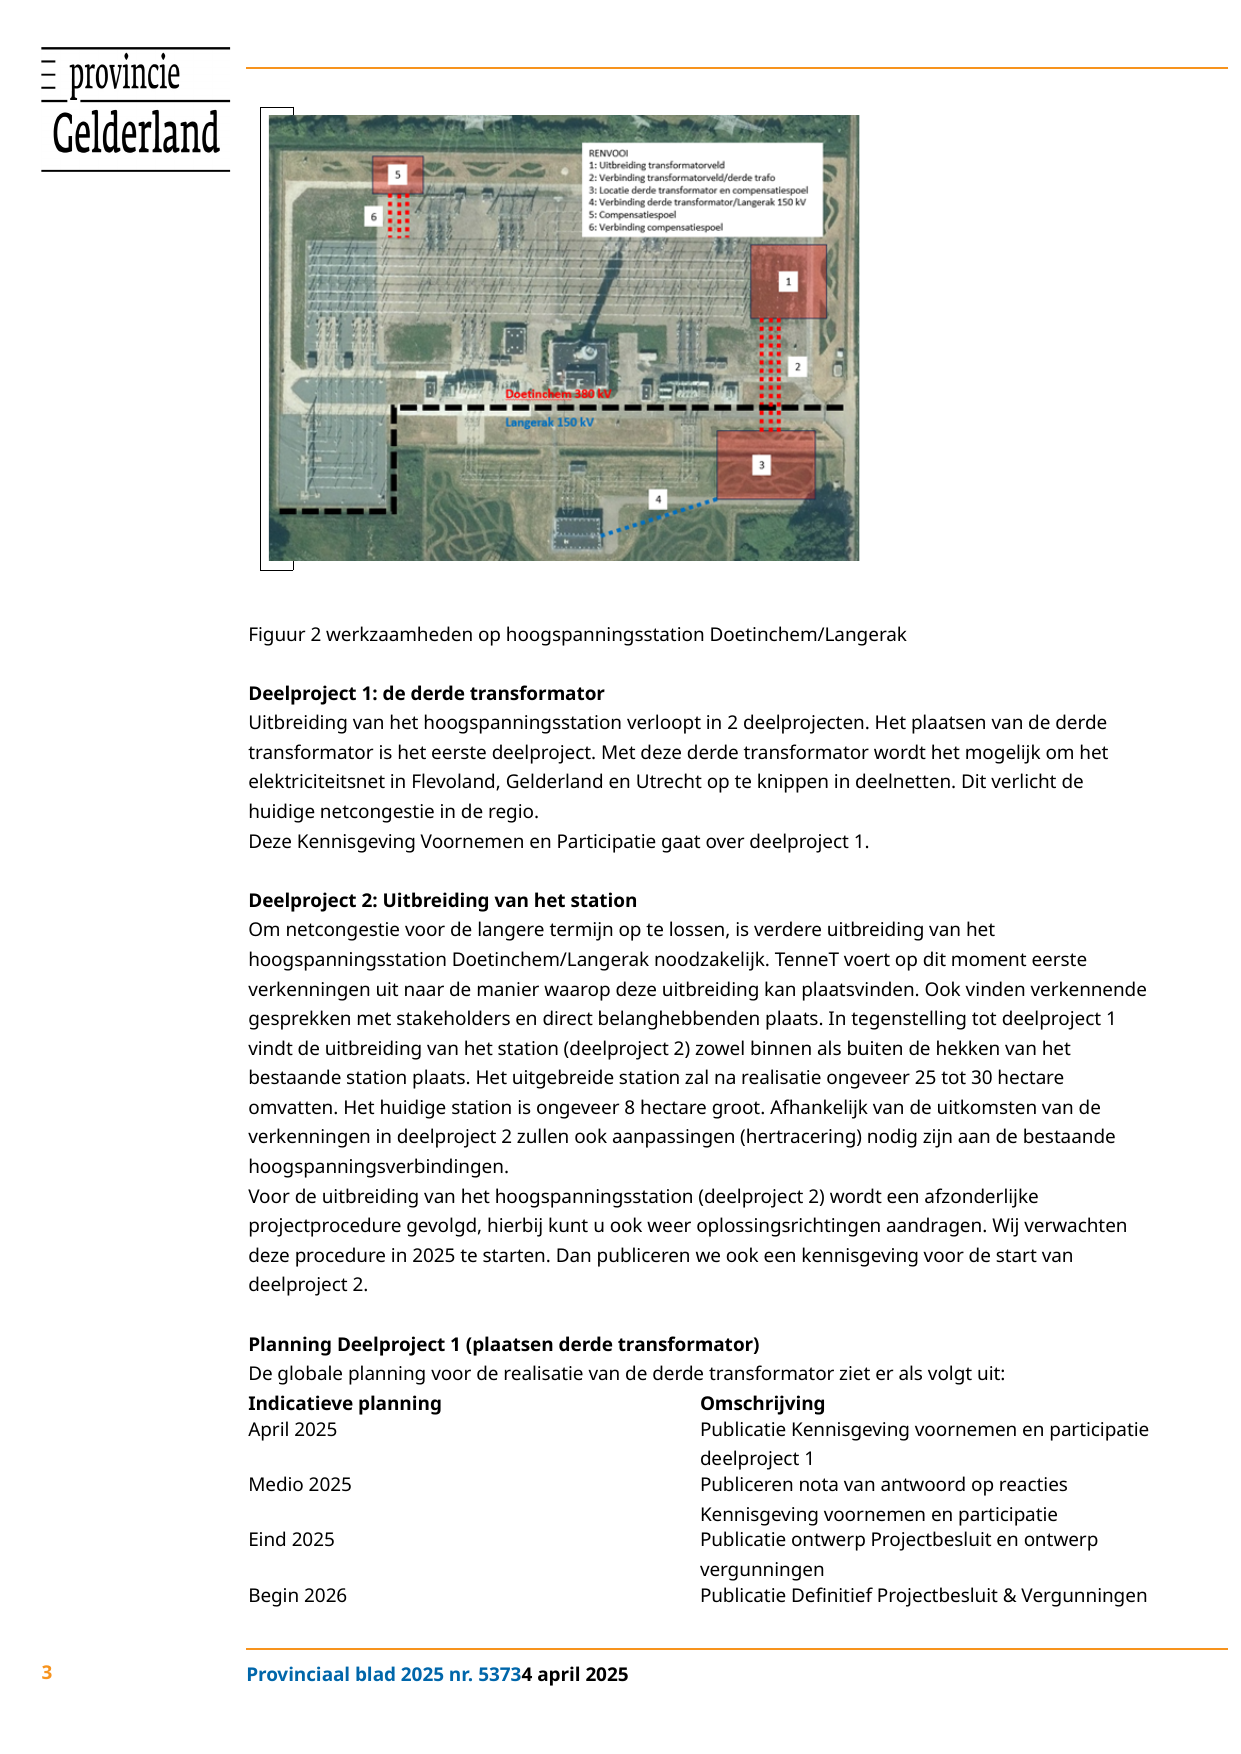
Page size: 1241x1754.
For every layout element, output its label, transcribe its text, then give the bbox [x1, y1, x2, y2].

text Planning Deelproject 1 (plaatsen derde transformator) [248, 1331, 1152, 1357]
picture [268, 115, 860, 561]
text Deelproject 1: de derde transformator [248, 680, 1152, 706]
text Om netcongestie voor de langere termijn op te lossen, is verdere uitbreiding van het hoogspanningsstation Doetinchem/Langerak noodzakelijk. TenneT voert op dit moment eerste verkenningen uit naar de manier waarop deze uitbreiding kan plaatsvinden. Ook vinden verkennende gesprekken met stakeholders en direct belanghebbenden plaats. In tegenstelling tot deelproject 1 vindt de uitbreiding van het station (deelproject 2) zowel binnen als buiten de hekken van het bestaande station plaats. Het uitgebreide station zal na realisatie ongeveer 25 tot 30 hectare omvatten. Het huidige station is ongeveer 8 hectare groot. Afhankelijk van de uitkomsten van de verkenningen in deelproject 2 zullen ook aanpassingen (hertracering) nodig zijn aan de bestaande hoogspanningsverbindingen. [248, 917, 1152, 1179]
table_cell Publicatie Kennisgeving voornemen en participatie deelproject 1 [700, 1416, 1152, 1471]
table_cell Medio 2025 [248, 1471, 700, 1526]
table_cell Publicatie Definitief Projectbesluit & Vergunningen [700, 1582, 1152, 1607]
table_cell April 2025 [248, 1416, 700, 1471]
text Deelproject 2: Uitbreiding van het station [248, 887, 1152, 913]
text Deze Kennisgeving Voornemen en Participatie gaat over deelproject 1. [248, 828, 1152, 854]
table_cell Eind 2025 [248, 1526, 700, 1582]
text Voor de uitbreiding van het hoogspanningsstation (deelproject 2) wordt een afzonderlijke projectprocedure gevolgd, hierbij kunt u ook weer oplossingsrichtingen aandragen. Wij verwachten deze procedure in 2025 te starten. Dan publiceren we ook een kennisgeving voor de start van deelproject 2. [248, 1183, 1152, 1297]
picture [41, 47, 231, 172]
text Uitbreiding van het hoogspanningsstation verloopt in 2 deelprojecten. Het plaatsen van de derde transformator is het eerste deelproject. Met deze derde transformator wordt het mogelijk om het elektriciteitsnet in Flevoland, Gelderland en Utrecht op te knippen in deelnetten. Dit verlicht de huidige netcongestie in de regio. [248, 709, 1152, 824]
text Figuur 2 werkzaamheden op hoogspanningsstation Doetinchem/Langerak [248, 621, 1152, 647]
table_cell Publicatie ontwerp Projectbesluit en ontwerp vergunningen [700, 1526, 1152, 1582]
table_cell Begin 2026 [248, 1582, 700, 1607]
table_header Omschrijving [700, 1390, 1152, 1416]
text De globale planning voor de realisatie van de derde transformator ziet er als volgt uit: [248, 1360, 1152, 1386]
table_cell Publiceren nota van antwoord op reacties Kennisgeving voornemen en participatie [700, 1471, 1152, 1526]
table_header Indicatieve planning [248, 1390, 700, 1416]
